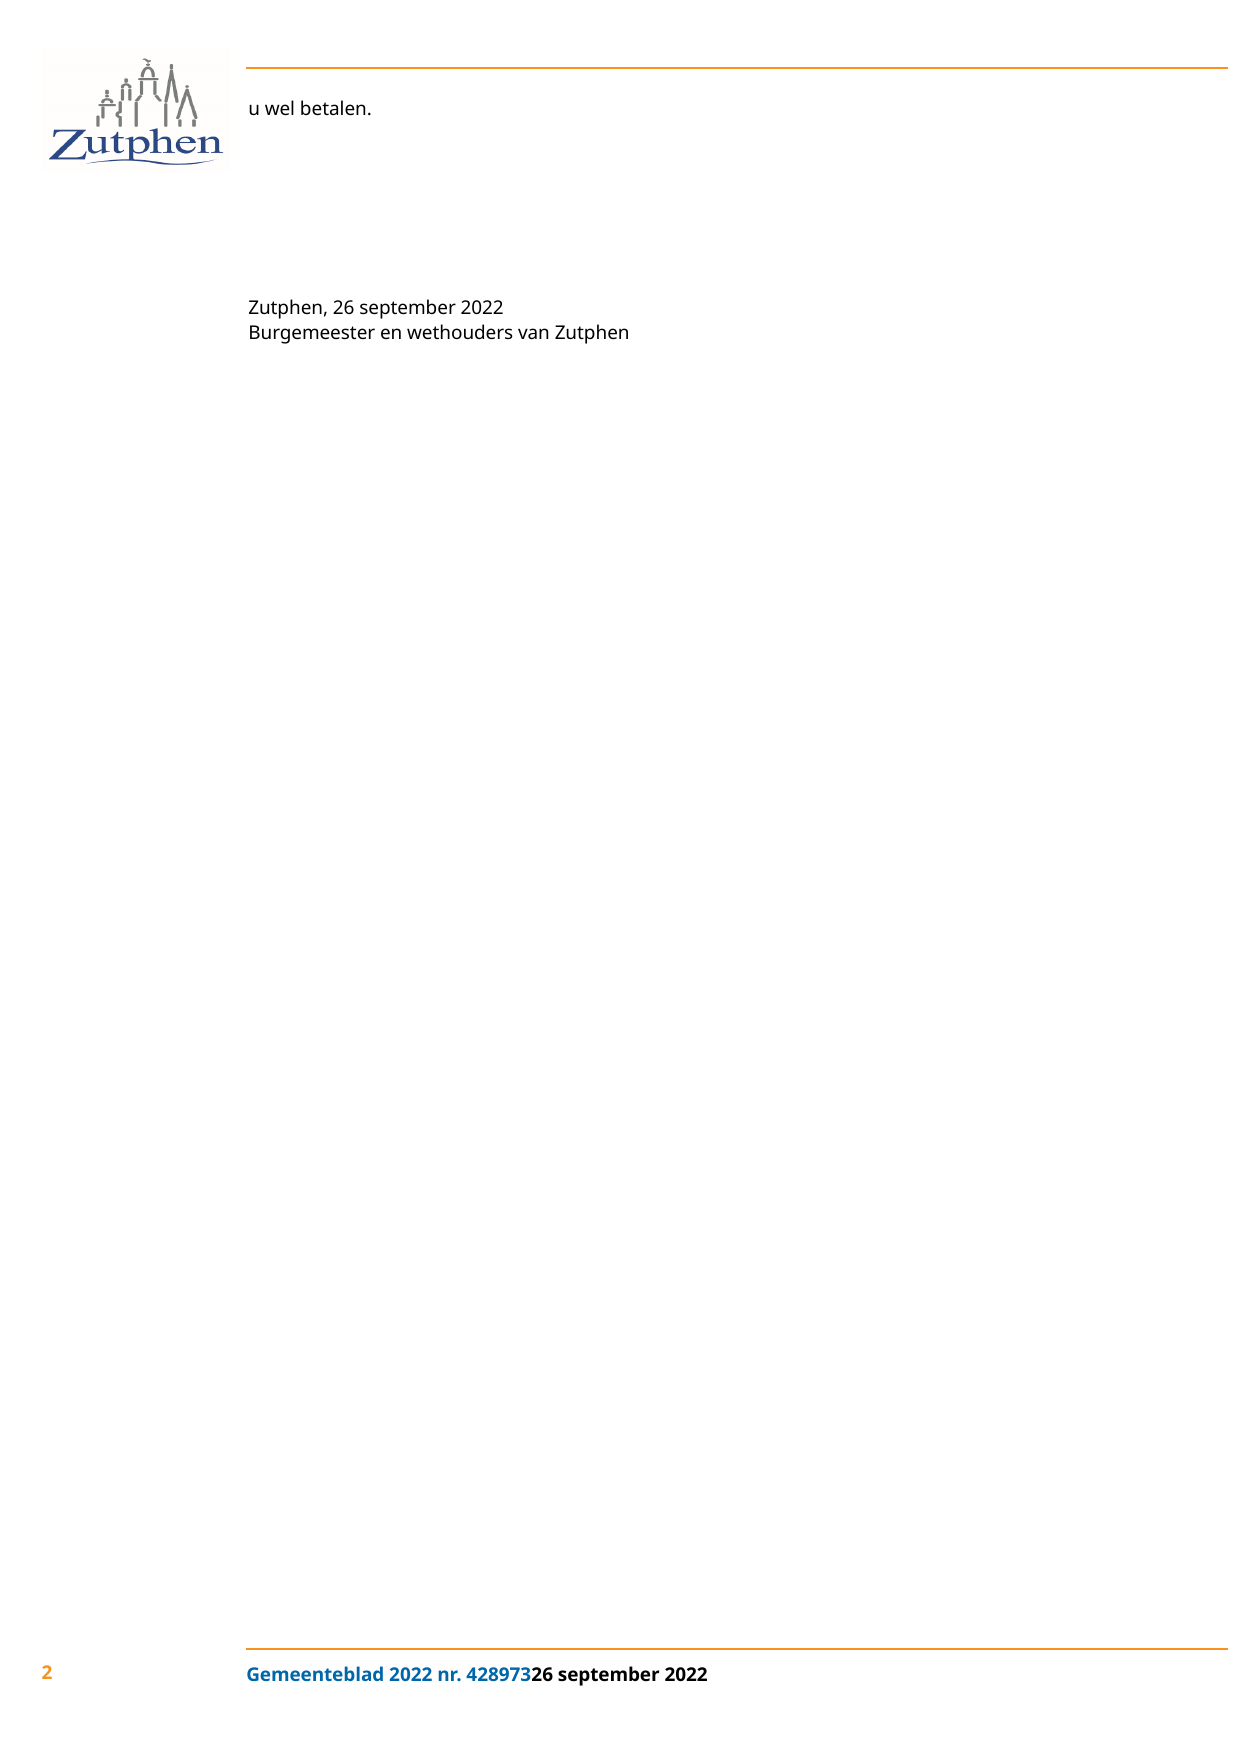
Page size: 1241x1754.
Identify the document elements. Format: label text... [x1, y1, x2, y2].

picture [41, 47, 231, 172]
text Burgemeester en wethouders van Zutphen [248, 319, 1152, 345]
text Zutphen, 26 september 2022 [248, 294, 1152, 319]
text u wel betalen. [248, 95, 1152, 121]
